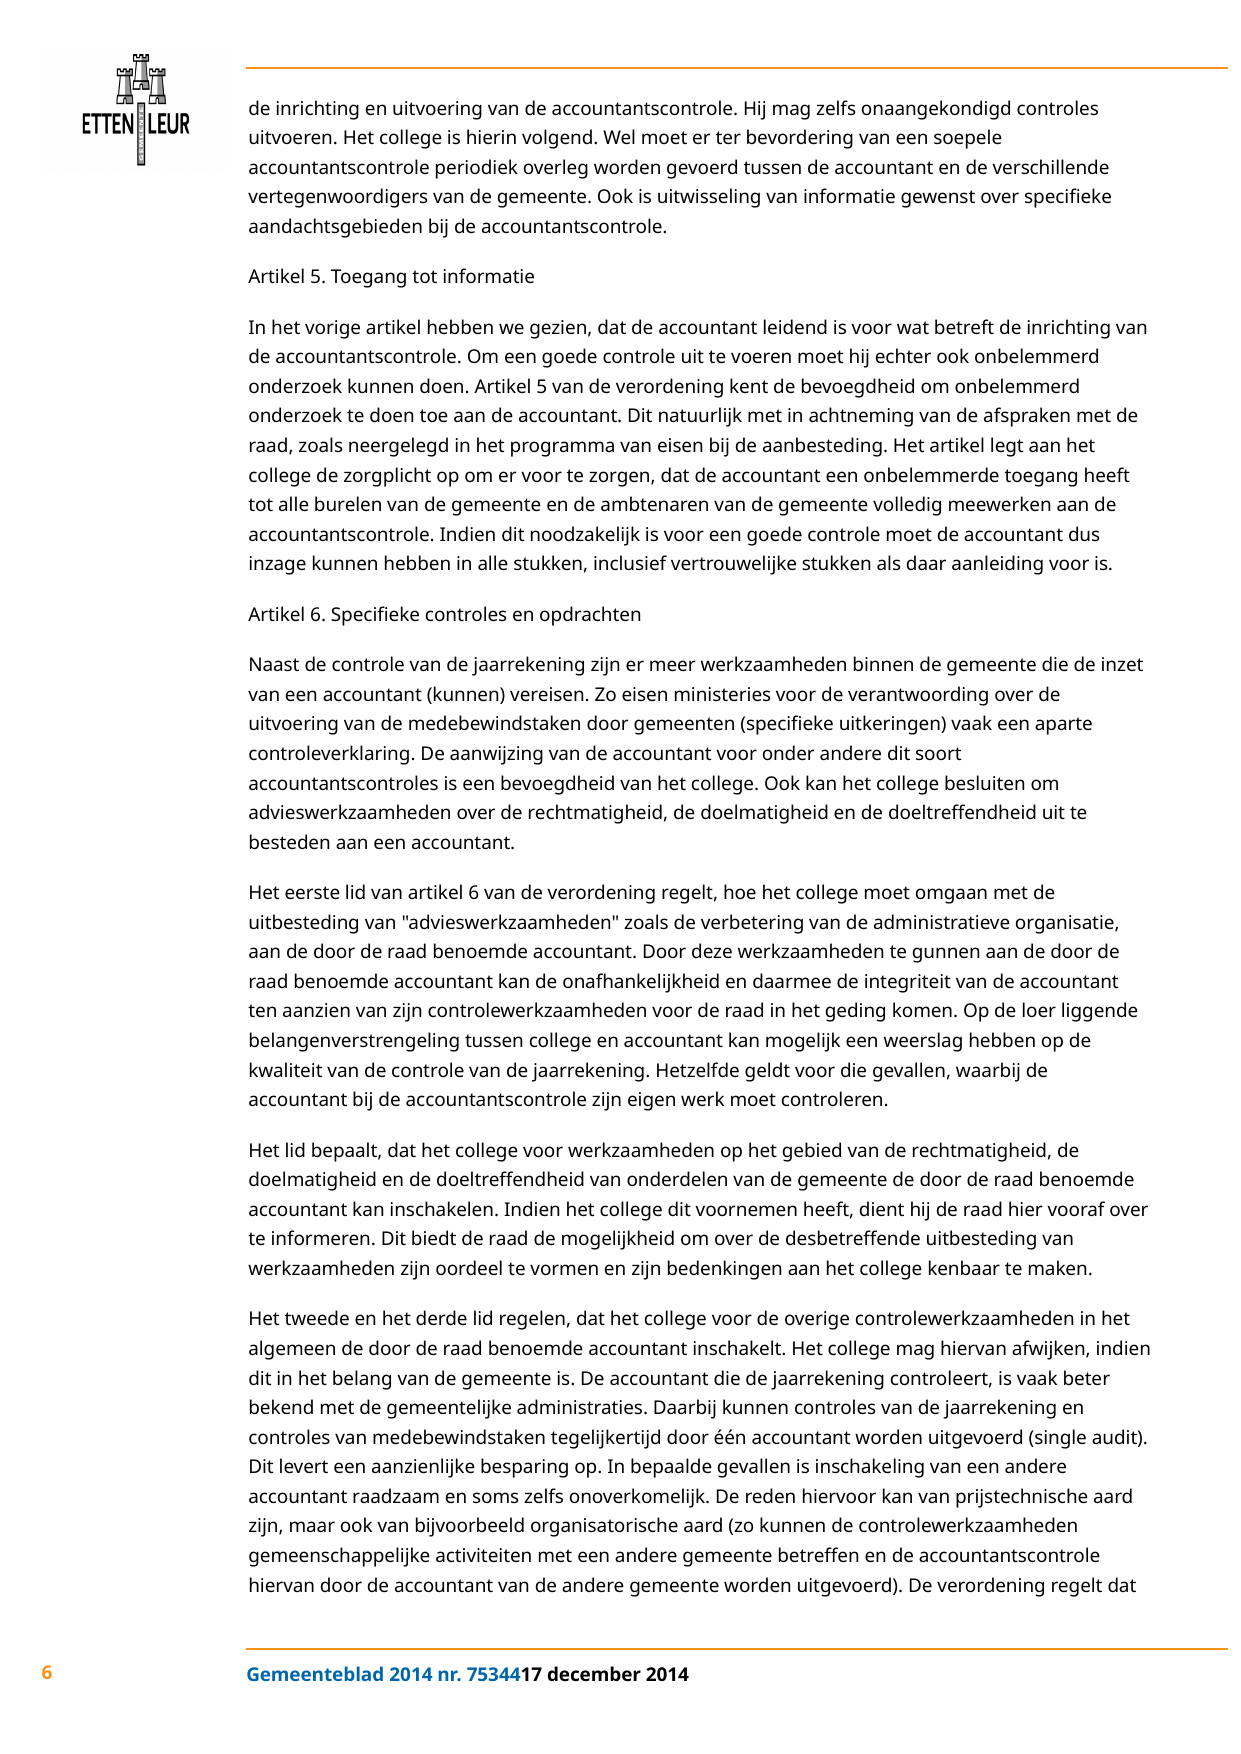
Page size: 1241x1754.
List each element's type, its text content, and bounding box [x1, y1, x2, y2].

text Het lid bepaalt, dat het college voor werkzaamheden op het gebied van de rechtmatigheid, de doelmatigheid en de doeltreffendheid van onderdelen van de gemeente de door de raad benoemde accountant kan inschakelen. Indien het college dit voornemen heeft, dient hij de raad hier vooraf over te informeren. Dit biedt de raad de mogelijkheid om over de desbetreffende uitbesteding van werkzaamheden zijn oordeel te vormen en zijn bedenkingen aan het college kenbaar te maken. [248, 1137, 1152, 1281]
picture [41, 47, 231, 172]
text Het tweede en het derde lid regelen, dat het college voor de overige controlewerkzaamheden in het algemeen de door de raad benoemde accountant inschakelt. Het college mag hiervan afwijken, indien dit in het belang van de gemeente is. De accountant die de jaarrekening controleert, is vaak beter bekend met de gemeentelijke administraties. Daarbij kunnen controles van de jaarrekening en controles van medebewindstaken tegelijkertijd door één accountant worden uitgevoerd (single audit). Dit levert een aanzienlijke besparing op. In bepaalde gevallen is inschakeling van een andere accountant raadzaam en soms zelfs onoverkomelijk. De reden hiervoor kan van prijstechnische aard zijn, maar ook van bijvoorbeeld organisatorische aard (zo kunnen de controlewerkzaamheden gemeenschappelijke activiteiten met een andere gemeente betreffen en de accountantscontrole hiervan door de accountant van de andere gemeente worden uitgevoerd). De verordening regelt dat [248, 1306, 1152, 1598]
text de inrichting en uitvoering van de accountantscontrole. Hij mag zelfs onaangekondigd controles uitvoeren. Het college is hierin volgend. Wel moet er ter bevordering van een soepele accountantscontrole periodiek overleg worden gevoerd tussen de accountant en de verschillende vertegenwoordigers van de gemeente. Ook is uitwisseling van informatie gewenst over specifieke aandachtsgebieden bij de accountantscontrole. [248, 95, 1152, 239]
text Artikel 5. Toegang tot informatie [248, 263, 1152, 289]
text Naast de controle van de jaarrekening zijn er meer werkzaamheden binnen de gemeente die de inzet van een accountant (kunnen) vereisen. Zo eisen ministeries voor de verantwoording over de uitvoering van de medebewindstaken door gemeenten (specifieke uitkeringen) vaak een aparte controleverklaring. De aanwijzing van de accountant voor onder andere dit soort accountantscontroles is een bevoegdheid van het college. Ook kan het college besluiten om advieswerkzaamheden over de rechtmatigheid, de doelmatigheid en de doeltreffendheid uit te besteden aan een accountant. [248, 651, 1152, 855]
text Artikel 6. Specifieke controles en opdrachten [248, 601, 1152, 627]
text Het eerste lid van artikel 6 van de verordening regelt, hoe het college moet omgaan met de uitbesteding van "advieswerkzaamheden" zoals de verbetering van de administratieve organisatie, aan de door de raad benoemde accountant. Door deze werkzaamheden te gunnen aan de door de raad benoemde accountant kan de onafhankelijkheid en daarmee de integriteit van de accountant ten aanzien van zijn controlewerkzaamheden voor de raad in het geding komen. Op de loer liggende belangenverstrengeling tussen college en accountant kan mogelijk een weerslag hebben op de kwaliteit van de controle van de jaarrekening. Hetzelfde geldt voor die gevallen, waarbij de accountant bij de accountantscontrole zijn eigen werk moet controleren. [248, 879, 1152, 1112]
text In het vorige artikel hebben we gezien, dat de accountant leidend is voor wat betreft de inrichting van de accountantscontrole. Om een goede controle uit te voeren moet hij echter ook onbelemmerd onderzoek kunnen doen. Artikel 5 van de verordening kent de bevoegdheid om onbelemmerd onderzoek te doen toe aan de accountant. Dit natuurlijk met in achtneming van de afspraken met de raad, zoals neergelegd in het programma van eisen bij de aanbesteding. Het artikel legt aan het college de zorgplicht op om er voor te zorgen, dat de accountant een onbelemmerde toegang heeft tot alle burelen van de gemeente en de ambtenaren van de gemeente volledig meewerken aan de accountantscontrole. Indien dit noodzakelijk is voor een goede controle moet de accountant dus inzage kunnen hebben in alle stukken, inclusief vertrouwelijke stukken als daar aanleiding voor is. [248, 314, 1152, 576]
